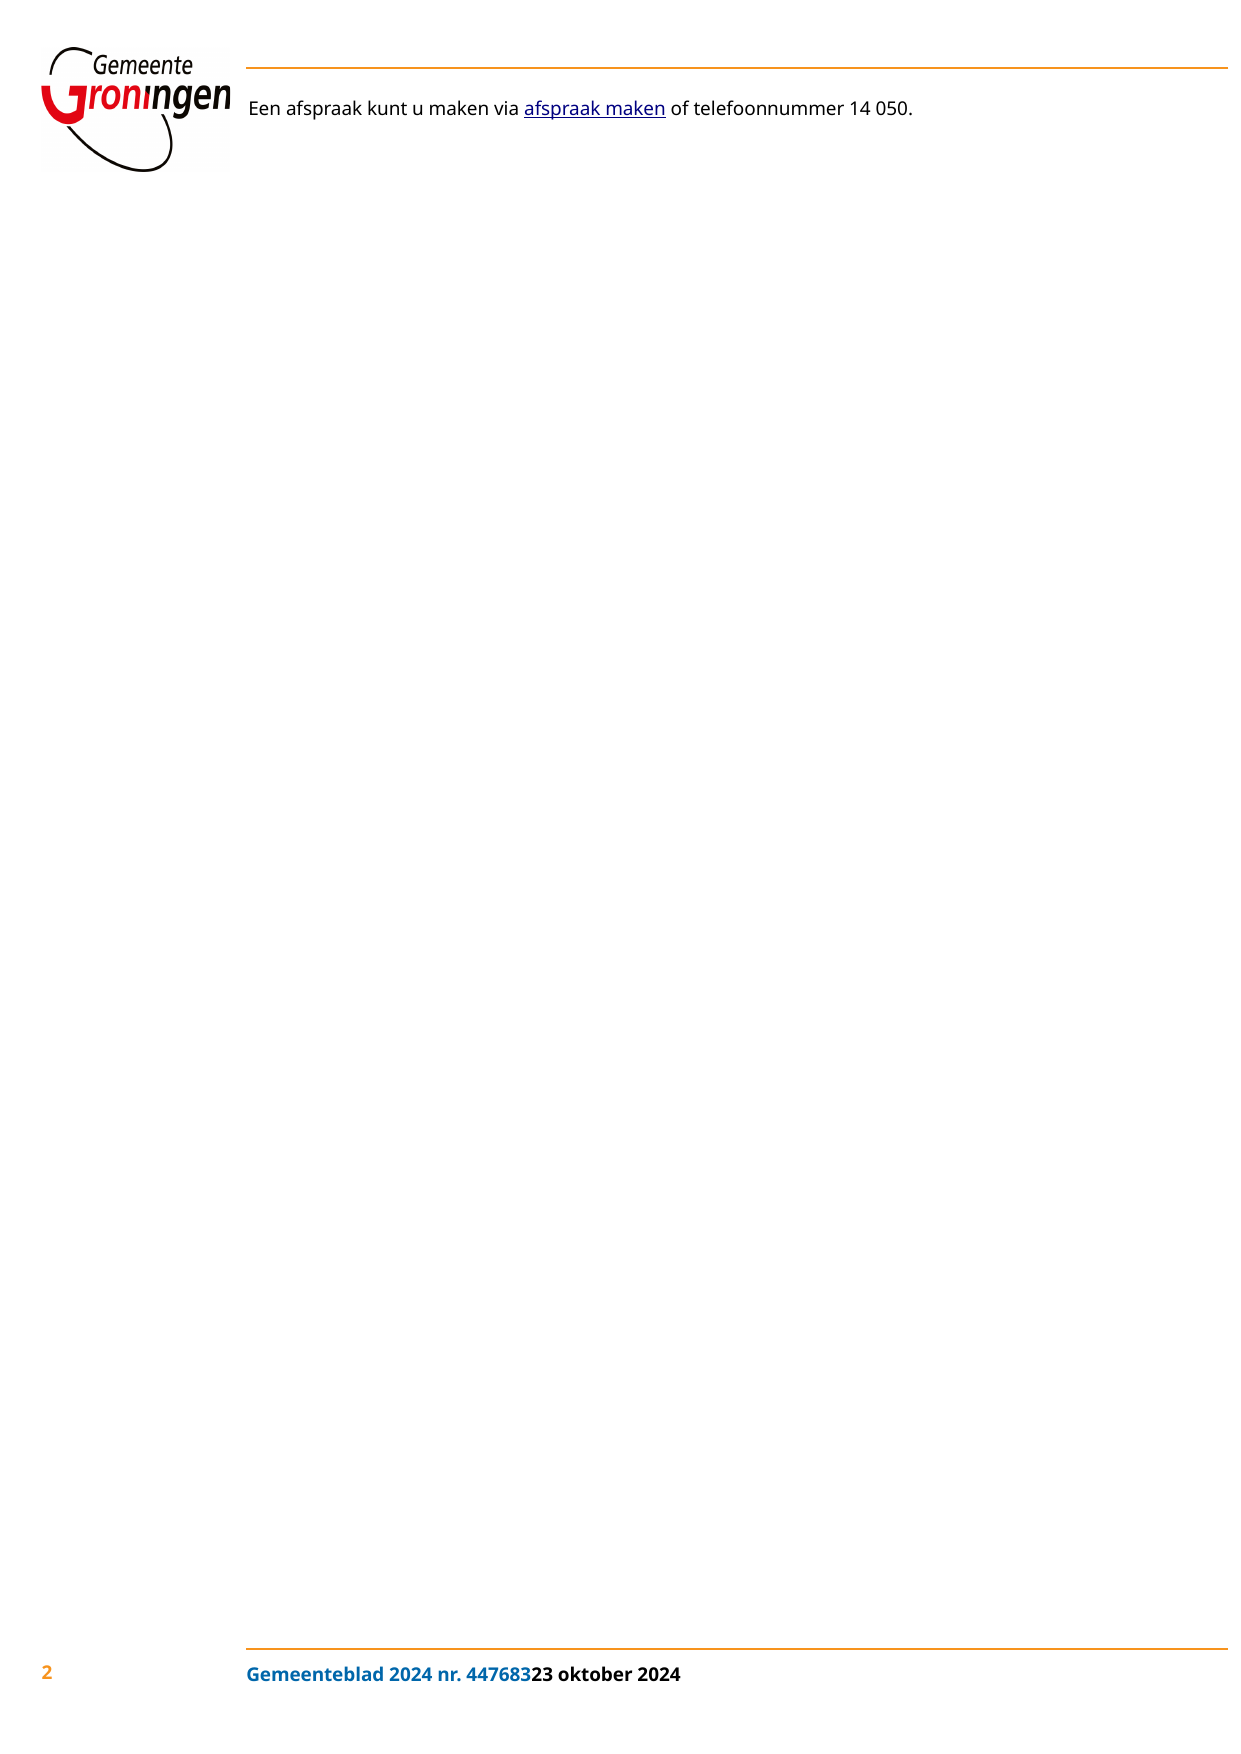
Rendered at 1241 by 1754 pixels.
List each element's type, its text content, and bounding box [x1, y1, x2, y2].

picture [41, 47, 231, 172]
text Een afspraak kunt u maken via afspraak maken of telefoonnummer 14 050. [248, 95, 1152, 121]
